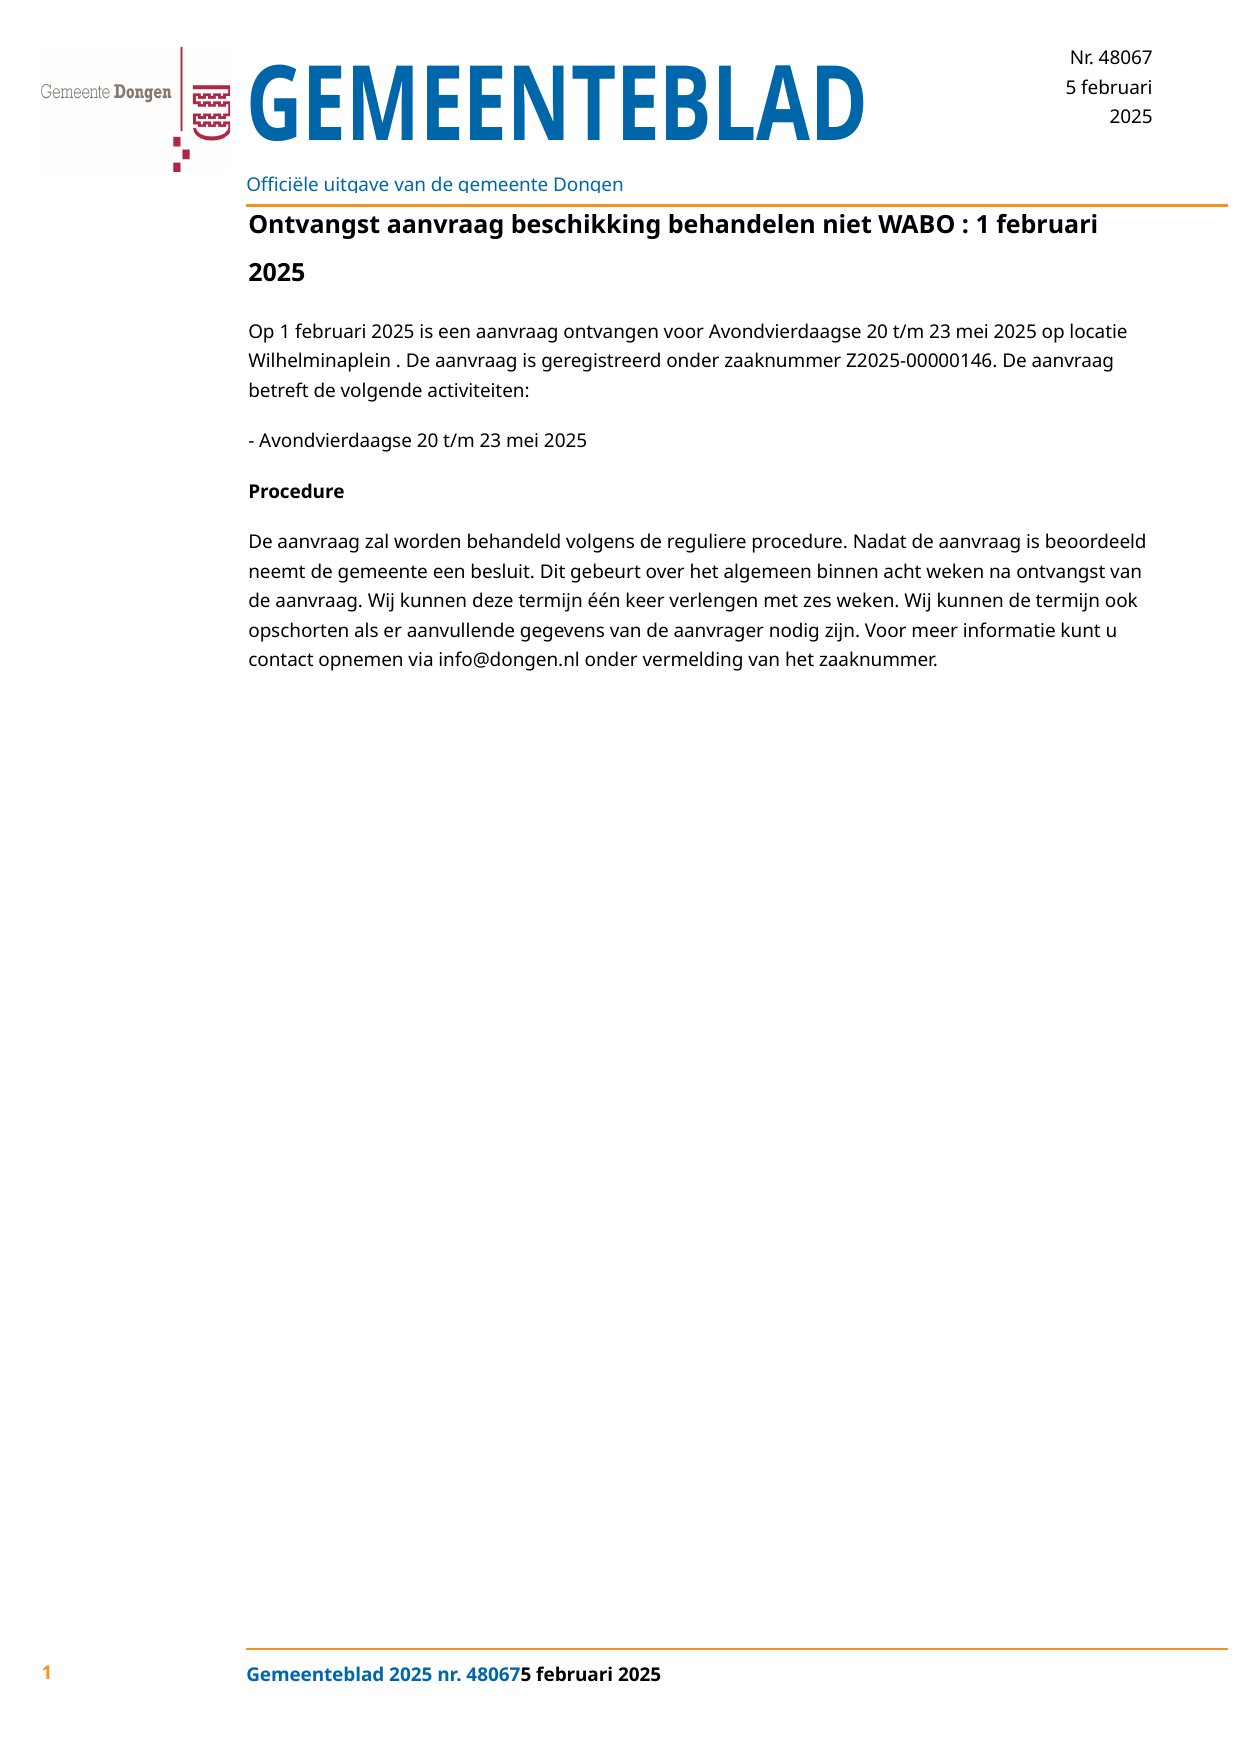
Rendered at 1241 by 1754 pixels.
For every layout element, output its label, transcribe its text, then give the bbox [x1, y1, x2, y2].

text Procedure [248, 478, 1152, 504]
picture [41, 47, 231, 172]
text Ontvangst aanvraag beschikking behandelen niet WABO : 1 februari 2025 [248, 207, 1152, 288]
text De aanvraag zal worden behandeld volgens de reguliere procedure. Nadat de aanvraag is beoordeeld neemt de gemeente een besluit. Dit gebeurt over het algemeen binnen acht weken na ontvangst van de aanvraag. Wij kunnen deze termijn één keer verlengen met zes weken. Wij kunnen de termijn ook opschorten als er aanvullende gegevens van de aanvrager nodig zijn. Voor meer informatie kunt u contact opnemen via info@dongen.nl onder vermelding van het zaaknummer. [248, 528, 1152, 672]
text - Avondvierdaagse 20 t/m 23 mei 2025 [248, 427, 1152, 453]
text Op 1 februari 2025 is een aanvraag ontvangen voor Avondvierdaagse 20 t/m 23 mei 2025 op locatie Wilhelminaplein . De aanvraag is geregistreerd onder zaaknummer Z2025-00000146. De aanvraag betreft de volgende activiteiten: [248, 318, 1152, 403]
